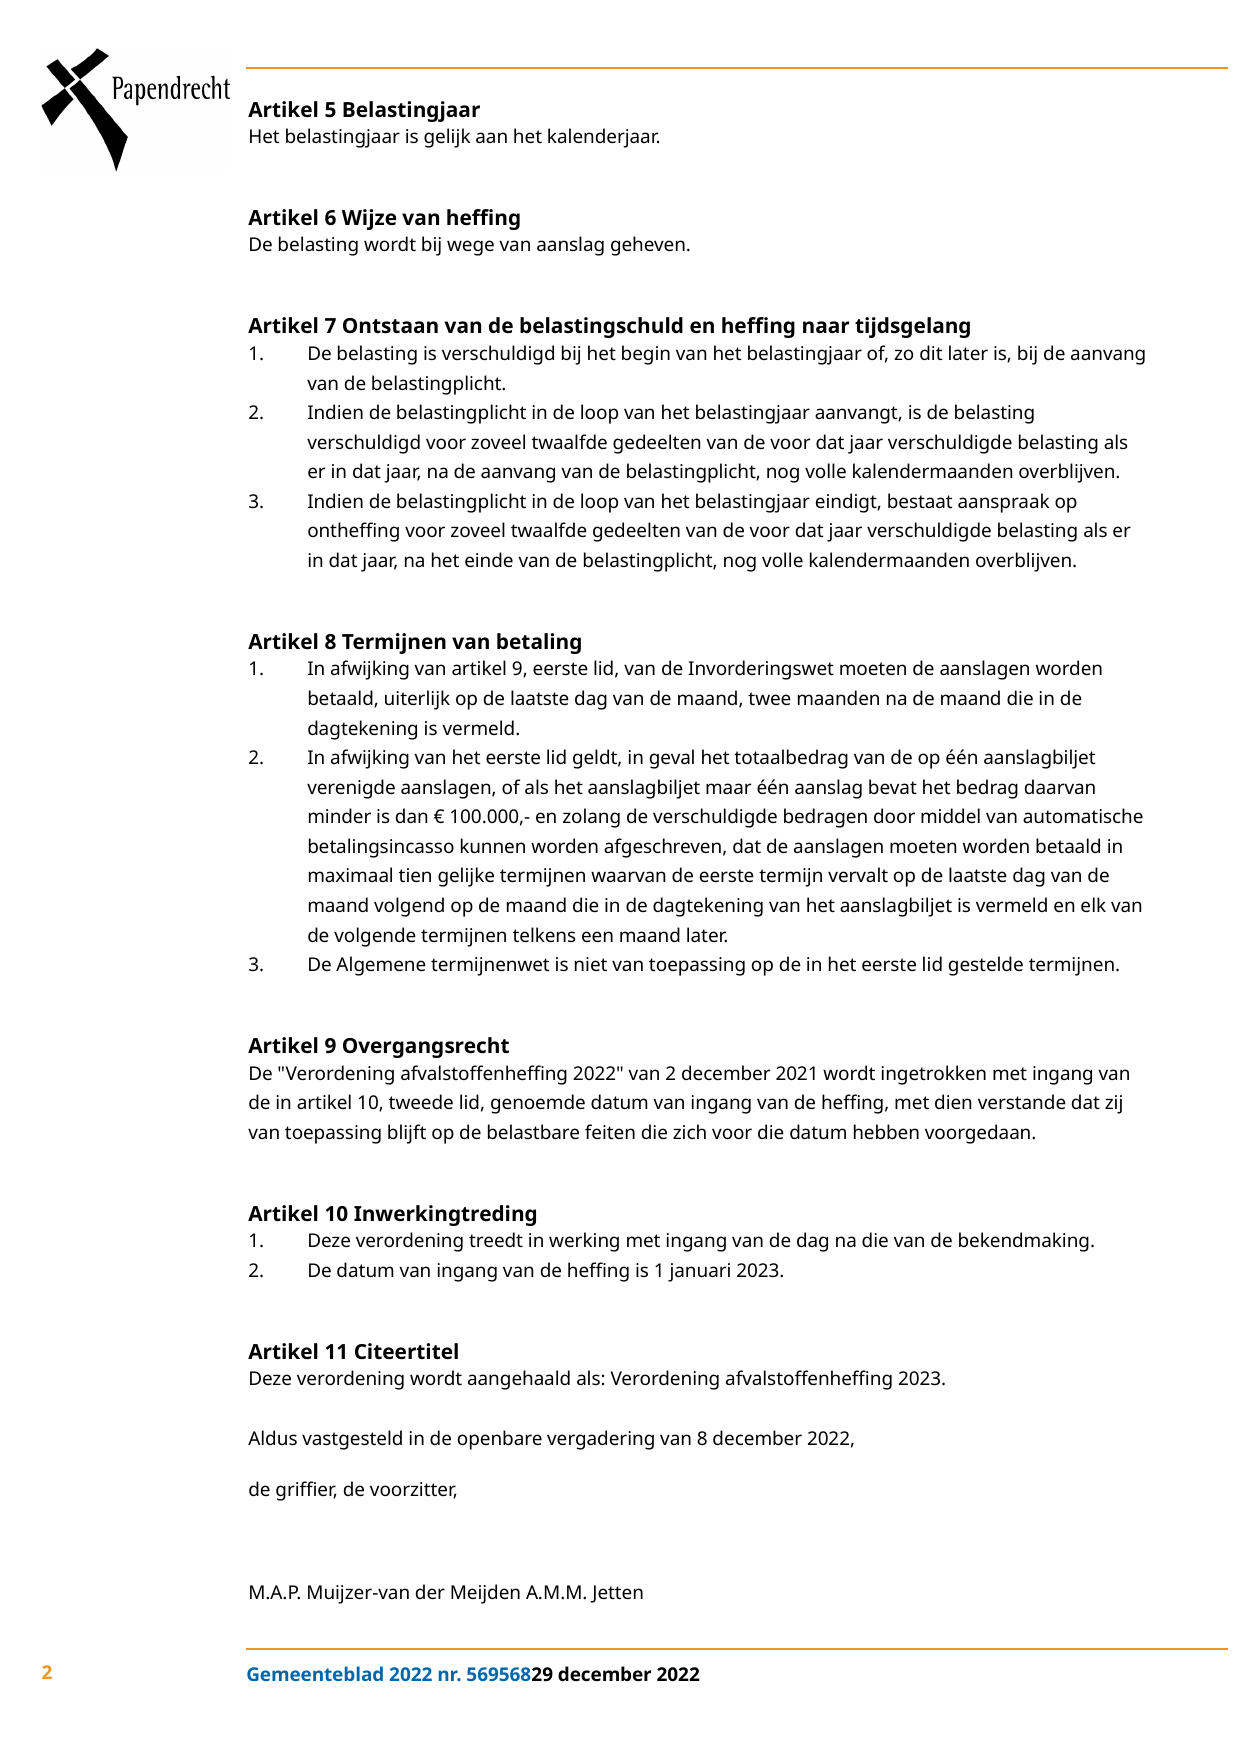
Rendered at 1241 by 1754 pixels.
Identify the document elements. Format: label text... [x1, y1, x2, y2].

text Artikel 10 Inwerkingtreding [248, 1199, 1152, 1227]
text Artikel 8 Termijnen van betaling [248, 627, 1152, 656]
text Artikel 11 Citeertitel [248, 1337, 1152, 1366]
list Deze verordening treedt in werking met ingang van de dag na die van de bekendmaking. [248, 1227, 1152, 1253]
text Artikel 9 Overgangsrecht [248, 1031, 1152, 1060]
text De belasting wordt bij wege van aanslag geheven. [248, 232, 1152, 257]
text Deze verordening wordt aangehaald als: Verordening afvalstoffenheffing 2023. [248, 1366, 1152, 1391]
text de griffier, de voorzitter, [248, 1476, 1152, 1502]
list Indien de belastingplicht in de loop van het belastingjaar aanvangt, is de belasting verschuldigd voor zoveel twaalfde gedeelten van de voor dat jaar verschuldigde belasting als er in dat jaar, na de aanvang van de belastingplicht, nog volle kalendermaanden overblijven. [248, 399, 1152, 484]
list In afwijking van het eerste lid geldt, in geval het totaalbedrag van de op één aanslagbiljet verenigde aanslagen, of als het aanslagbiljet maar één aanslag bevat het bedrag daarvan minder is dan € 100.000,- en zolang de verschuldigde bedragen door middel van automatische betalingsincasso kunnen worden afgeschreven, dat de aanslagen moeten worden betaald in maximaal tien gelijke termijnen waarvan de eerste termijn vervalt op de laatste dag van de maand volgend op de maand die in de dagtekening van het aanslagbiljet is vermeld en elk van de volgende termijnen telkens een maand later. [248, 744, 1152, 948]
list Indien de belastingplicht in de loop van het belastingjaar eindigt, bestaat aanspraak op ontheffing voor zoveel twaalfde gedeelten van de voor dat jaar verschuldigde belasting als er in dat jaar, na het einde van de belastingplicht, nog volle kalendermaanden overblijven. [248, 488, 1152, 573]
list De datum van ingang van de heffing is 1 januari 2023. [248, 1257, 1152, 1283]
text De "Verordening afvalstoffenheffing 2022" van 2 december 2021 wordt ingetrokken met ingang van de in artikel 10, tweede lid, genoemde datum van ingang van de heffing, met dien verstande dat zij van toepassing blijft op de belastbare feiten die zich voor die datum hebben voorgedaan. [248, 1060, 1152, 1145]
text M.A.P. Muijzer-van der Meijden A.M.M. Jetten [248, 1579, 1152, 1605]
text Artikel 5 Belastingjaar [248, 95, 1152, 123]
list De belasting is verschuldigd bij het begin van het belastingjaar of, zo dit later is, bij de aanvang van de belastingplicht. [248, 340, 1152, 395]
list In afwijking van artikel 9, eerste lid, van de Invorderingswet moeten de aanslagen worden betaald, uiterlijk op de laatste dag van de maand, twee maanden na de maand die in de dagtekening is vermeld. [248, 656, 1152, 741]
text Artikel 7 Ontstaan van de belastingschuld en heffing naar tijdsgelang [248, 312, 1152, 340]
text Het belastingjaar is gelijk aan het kalenderjaar. [248, 123, 1152, 149]
text Artikel 6 Wijze van heffing [248, 203, 1152, 232]
picture [41, 47, 231, 172]
list De Algemene termijnenwet is niet van toepassing op de in het eerste lid gestelde termijnen. [248, 951, 1152, 977]
text Aldus vastgesteld in de openbare vergadering van 8 december 2022, [248, 1425, 1152, 1450]
